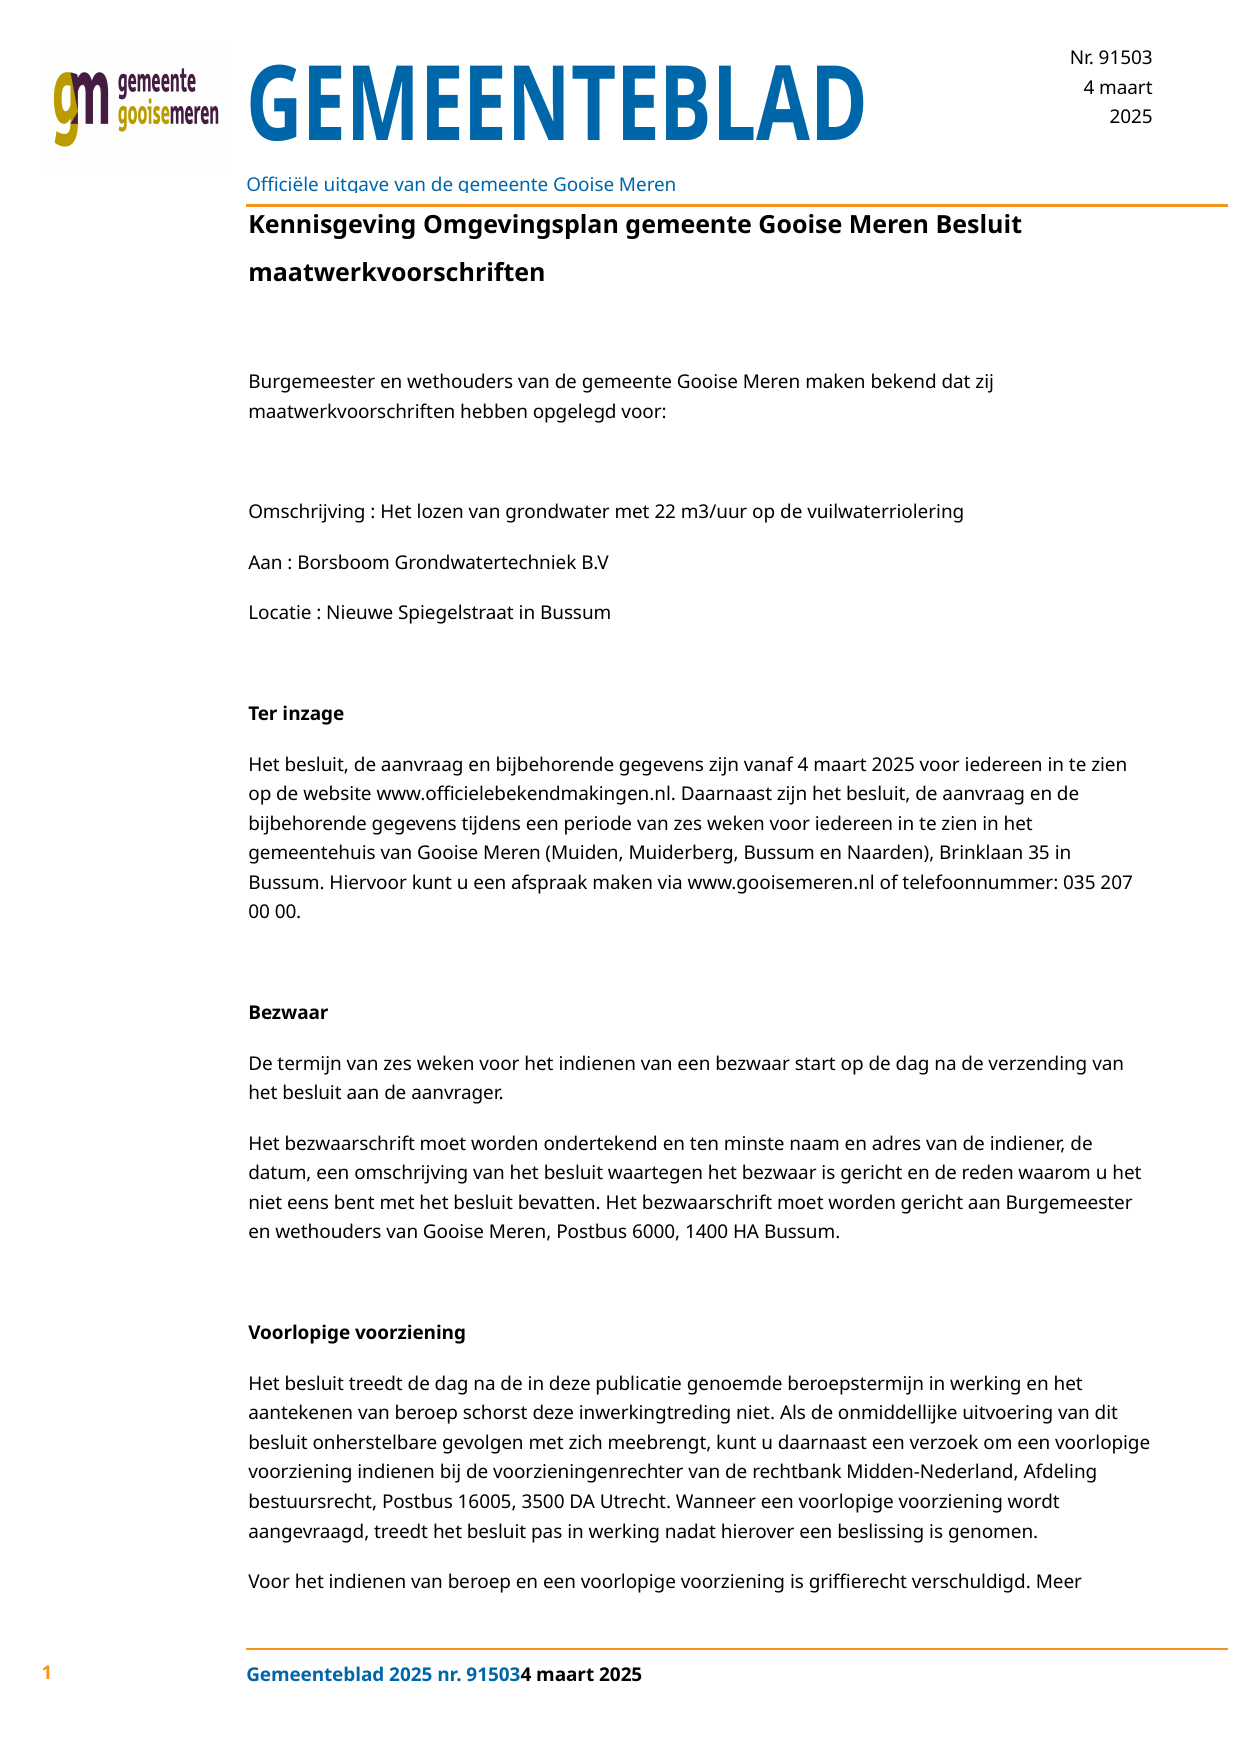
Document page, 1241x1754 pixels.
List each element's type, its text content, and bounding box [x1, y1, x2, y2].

text Kennisgeving Omgevingsplan gemeente Gooise Meren Besluit maatwerkvoorschriften [248, 207, 1152, 288]
text Voor het indienen van beroep en een voorlopige voorziening is griffierecht verschuldigd. Meer [248, 1568, 1152, 1594]
text Voorlopige voorziening [248, 1319, 1152, 1345]
text Het besluit, de aanvraag en bijbehorende gegevens zijn vanaf 4 maart 2025 voor iedereen in te zien op de website www.officielebekendmakingen.nl. Daarnaast zijn het besluit, de aanvraag en de bijbehorende gegevens tijdens een periode van zes weken voor iedereen in te zien in het gemeentehuis van Gooise Meren (Muiden, Muiderberg, Bussum en Naarden), Brinklaan 35 in Bussum. Hiervoor kunt u een afspraak maken via www.gooisemeren.nl of telefoonnummer: 035 207 00 00. [248, 751, 1152, 924]
text Locatie : Nieuwe Spiegelstraat in Bussum [248, 599, 1152, 625]
text Burgemeester en wethouders van de gemeente Gooise Meren maken bekend dat zij maatwerkvoorschriften hebben opgelegd voor: [248, 368, 1152, 424]
text De termijn van zes weken voor het indienen van een bezwaar start op de dag na de verzending van het besluit aan de aanvrager. [248, 1050, 1152, 1105]
picture [41, 47, 231, 172]
text Bezwaar [248, 999, 1152, 1025]
text Aan : Borsboom Grondwatertechniek B.V [248, 549, 1152, 575]
text Het bezwaarschrift moet worden ondertekend en ten minste naam en adres van de indiener, de datum, een omschrijving van het besluit waartegen het bezwaar is gericht en de reden waarom u het niet eens bent met het besluit bevatten. Het bezwaarschrift moet worden gericht aan Burgemeester en wethouders van Gooise Meren, Postbus 6000, 1400 HA Bussum. [248, 1130, 1152, 1244]
text Het besluit treedt de dag na de in deze publicatie genoemde beroepstermijn in werking en het aantekenen van beroep schorst deze inwerkingtreding niet. Als de onmiddellijke uitvoering van dit besluit onherstelbare gevolgen met zich meebrengt, kunt u daarnaast een verzoek om een voorlopige voorziening indienen bij de voorzieningenrechter van de rechtbank Midden-Nederland, Afdeling bestuursrecht, Postbus 16005, 3500 DA Utrecht. Wanneer een voorlopige voorziening wordt aangevraagd, treedt het besluit pas in werking nadat hierover een beslissing is genomen. [248, 1370, 1152, 1544]
text Omschrijving : Het lozen van grondwater met 22 m3/uur op de vuilwaterriolering [248, 499, 1152, 524]
text Ter inzage [248, 700, 1152, 726]
